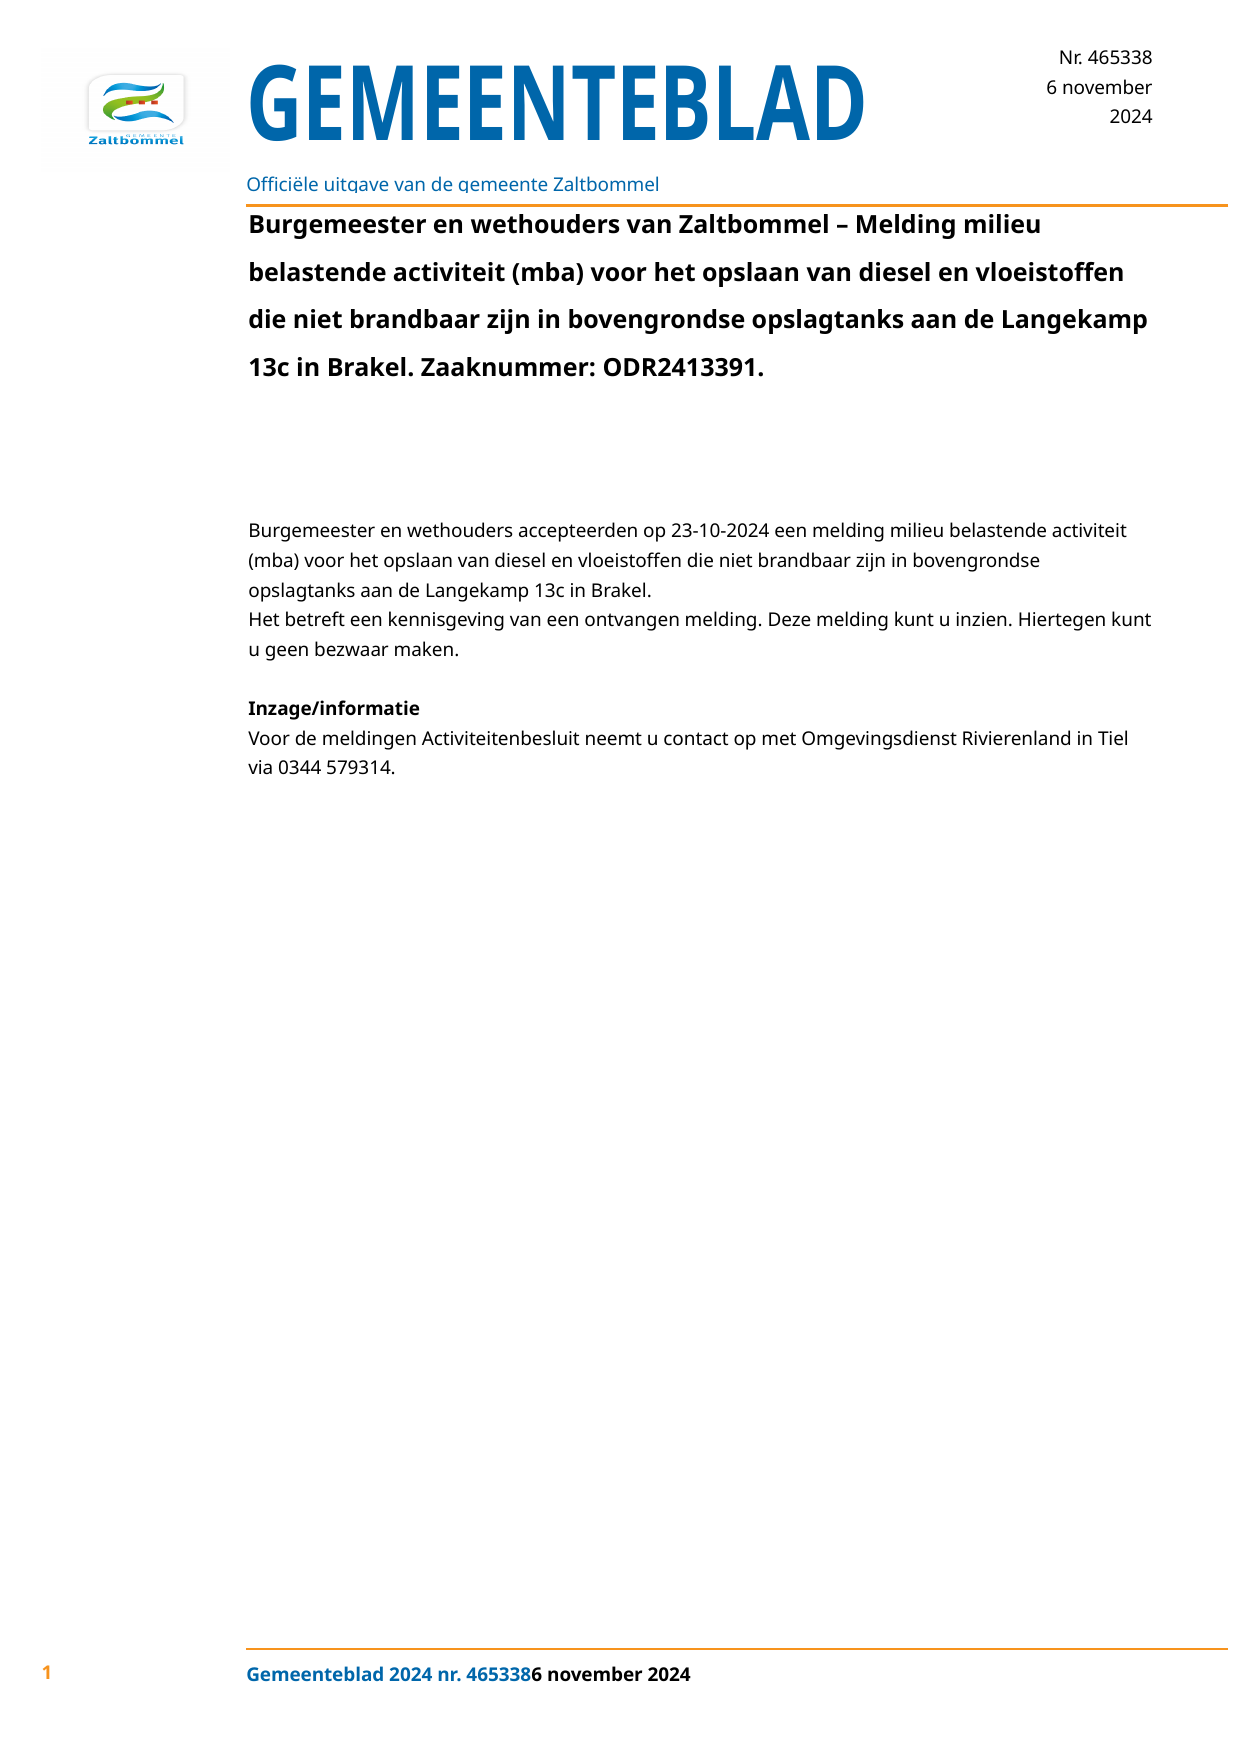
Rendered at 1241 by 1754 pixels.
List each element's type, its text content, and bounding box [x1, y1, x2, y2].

text Burgemeester en wethouders van Zaltbommel – Melding milieu belastende activiteit (mba) voor het opslaan van diesel en vloeistoffen die niet brandbaar zijn in bovengrondse opslagtanks aan de Langekamp 13c in Brakel. Zaaknummer: ODR2413391. [248, 207, 1152, 384]
text Het betreft een kennisgeving van een ontvangen melding. Deze melding kunt u inzien. Hiertegen kunt u geen bezwaar maken. [248, 606, 1152, 662]
picture [41, 47, 231, 172]
text Inzage/informatie [248, 695, 1152, 721]
text Burgemeester en wethouders accepteerden op 23-10-2024 een melding milieu belastende activiteit (mba) voor het opslaan van diesel en vloeistoffen die niet brandbaar zijn in bovengrondse opslagtanks aan de Langekamp 13c in Brakel. [248, 518, 1152, 603]
text Voor de meldingen Activiteitenbesluit neemt u contact op met Omgevingsdienst Rivierenland in Tiel via 0344 579314. [248, 725, 1152, 780]
